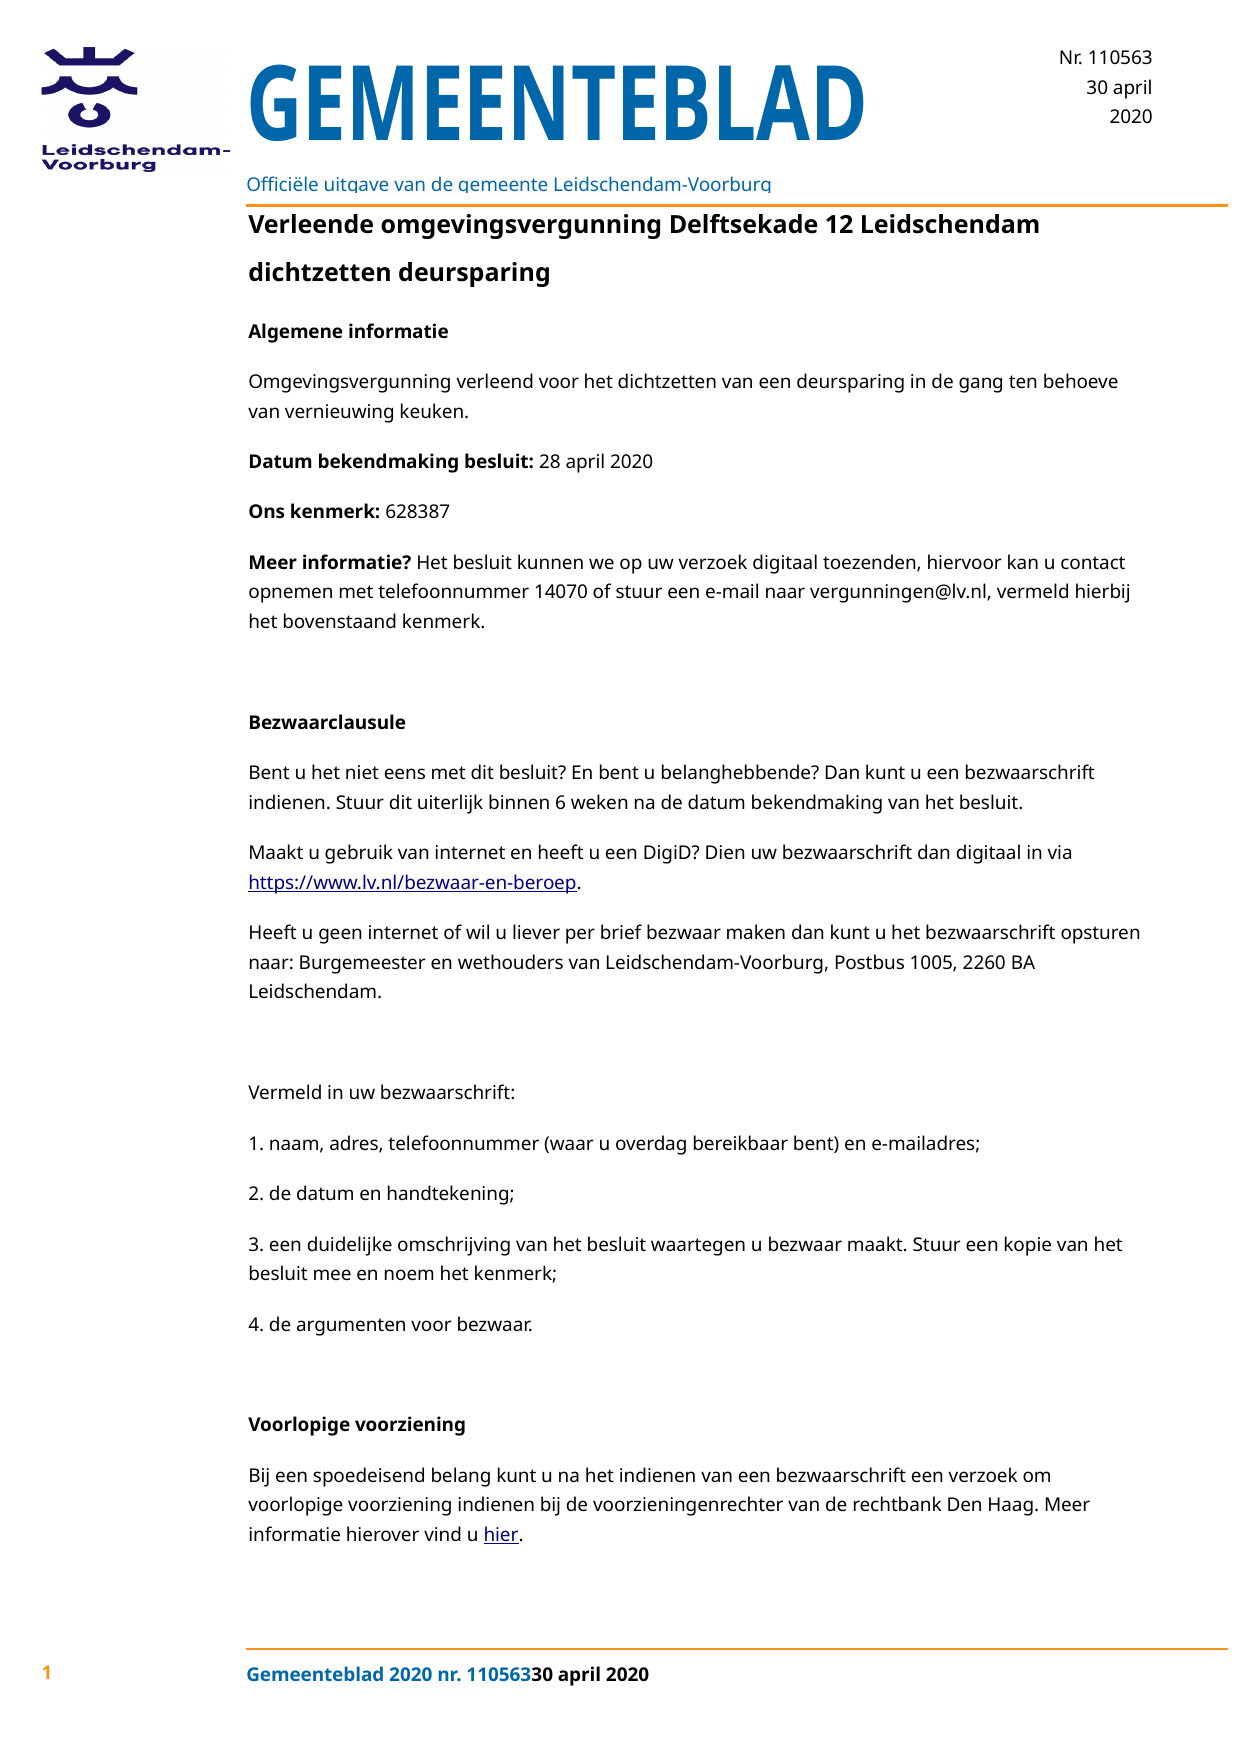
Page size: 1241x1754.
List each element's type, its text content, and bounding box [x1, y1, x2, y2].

text Maakt u gebruik van internet en heeft u een DigiD? Dien uw bezwaarschrift dan digitaal in via https://www.lv.nl/bezwaar-en-beroep. [248, 839, 1152, 895]
text Verleende omgevingsvergunning Delftsekade 12 Leidschendam dichtzetten deursparing [248, 207, 1152, 288]
text 2. de datum en handtekening; [248, 1180, 1152, 1206]
text Bent u het niet eens met dit besluit? En bent u belanghebbende? Dan kunt u een bezwaarschrift indienen. Stuur dit uiterlijk binnen 6 weken na de datum bekendmaking van het besluit. [248, 759, 1152, 815]
text Heeft u geen internet of wil u liever per brief bezwaar maken dan kunt u het bezwaarschrift opsturen naar: Burgemeester en wethouders van Leidschendam-Voorburg, Postbus 1005, 2260 BA Leidschendam. [248, 919, 1152, 1004]
text 4. de argumenten voor bezwaar. [248, 1311, 1152, 1337]
text Datum bekendmaking besluit: 28 april 2020 [248, 448, 1152, 474]
text 1. naam, adres, telefoonnummer (waar u overdag bereikbaar bent) en e-mailadres; [248, 1130, 1152, 1156]
text Bij een spoedeisend belang kunt u na het indienen van een bezwaarschrift een verzoek om voorlopige voorziening indienen bij de voorzieningenrechter van de rechtbank Den Haag. Meer informatie hierover vind u hier. [248, 1462, 1152, 1547]
text Vermeld in uw bezwaarschrift: [248, 1079, 1152, 1105]
text Bezwaarclausule [248, 709, 1152, 735]
text 3. een duidelijke omschrijving van het besluit waartegen u bezwaar maakt. Stuur een kopie van het besluit mee en noem het kenmerk; [248, 1231, 1152, 1286]
text Omgevingsvergunning verleend voor het dichtzetten van een deursparing in de gang ten behoeve van vernieuwing keuken. [248, 368, 1152, 424]
text Meer informatie? Het besluit kunnen we op uw verzoek digitaal toezenden, hiervoor kan u contact opnemen met telefoonnummer 14070 of stuur een e-mail naar vergunningen@lv.nl, vermeld hierbij het bovenstaand kenmerk. [248, 549, 1152, 634]
picture [41, 47, 231, 172]
text Voorlopige voorziening [248, 1412, 1152, 1437]
text Algemene informatie [248, 318, 1152, 344]
text Ons kenmerk: 628387 [248, 499, 1152, 524]
